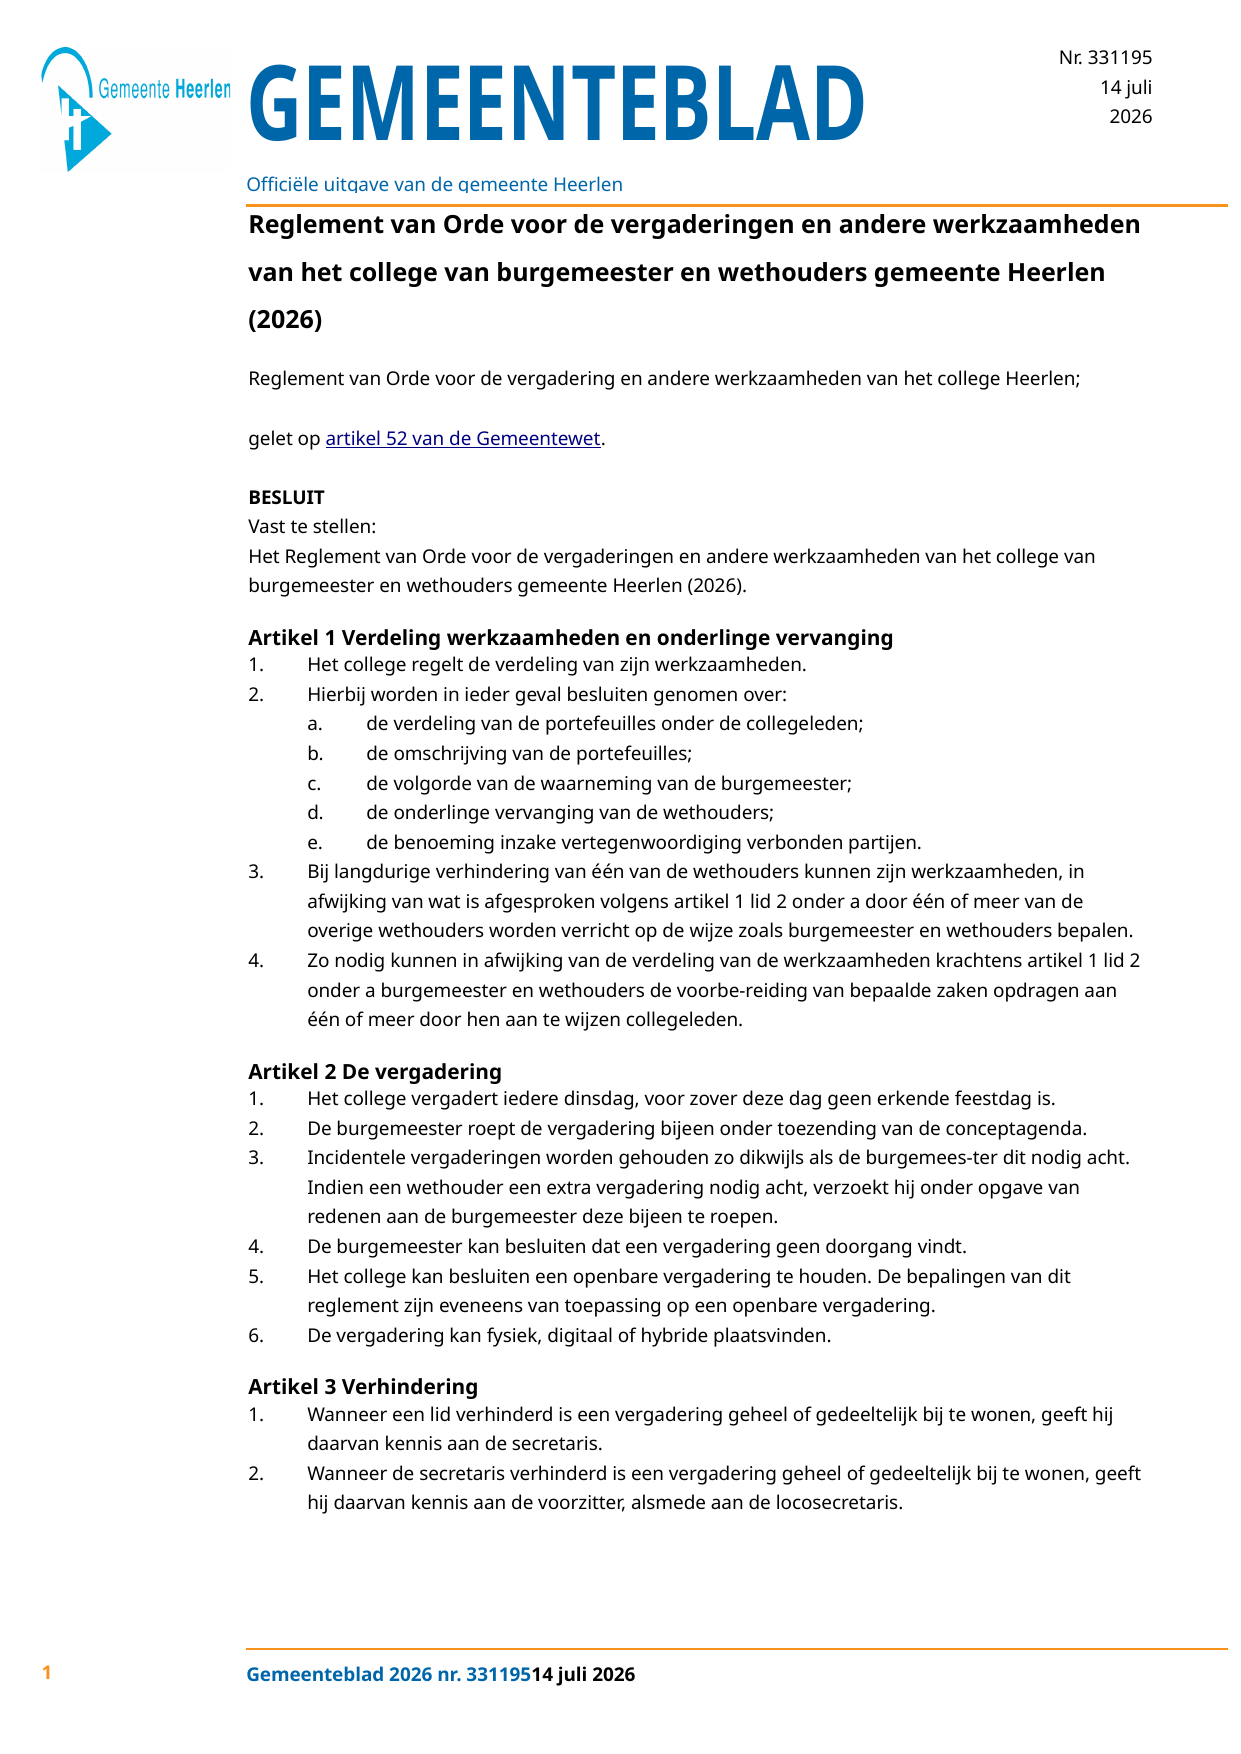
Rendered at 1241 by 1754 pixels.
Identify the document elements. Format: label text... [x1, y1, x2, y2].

picture [41, 47, 59, 70]
list Bij langdurige verhindering van één van de wethouders kunnen zijn werkzaamheden, in afwijking van wat is afgesproken volgens artikel 1 lid 2 onder a door één of meer van de overige wethouders worden verricht op de wijze zoals burgemeester en wethouders bepalen. [248, 858, 1152, 943]
list Zo nodig kunnen in afwijking van de verdeling van de werkzaamheden krachtens artikel 1 lid 2 onder a burgemeester en wethouders de voorbe-reiding van bepaalde zaken opdragen aan één of meer door hen aan te wijzen collegeleden. [248, 947, 1152, 1032]
text Artikel 3 Verhindering [248, 1372, 1152, 1401]
list De burgemeester roept de vergadering bijeen onder toezending van de conceptagenda. [248, 1115, 1152, 1141]
list Wanneer de secretaris verhinderd is een vergadering geheel of gedeeltelijk bij te wonen, geeft hij daarvan kennis aan de voorzitter, alsmede aan de locosecretaris. [248, 1460, 1152, 1515]
picture [41, 47, 231, 172]
list de verdeling van de portefeuilles onder de collegeleden; [307, 711, 1152, 736]
list de benoeming inzake vertegenwoordiging verbonden partijen. [307, 829, 1152, 855]
list Het college kan besluiten een openbare vergadering te houden. De bepalingen van dit reglement zijn eveneens van toepassing op een openbare vergadering. [248, 1263, 1152, 1318]
text Artikel 2 De vergadering [248, 1057, 1152, 1085]
list De vergadering kan fysiek, digitaal of hybride plaatsvinden. [248, 1322, 1152, 1348]
text Het Reglement van Orde voor de vergaderingen en andere werkzaamheden van het college van burgemeester en wethouders gemeente Heerlen (2026). [248, 543, 1152, 598]
list Het college vergadert iedere dinsdag, voor zover deze dag geen erkende feestdag is. [248, 1085, 1152, 1111]
list De burgemeester kan besluiten dat een vergadering geen doorgang vindt. [248, 1233, 1152, 1259]
text Artikel 1 Verdeling werkzaamheden en onderlinge vervanging [248, 623, 1152, 651]
text BESLUIT [248, 484, 1152, 509]
list de volgorde van de waarneming van de burgemeester; [307, 770, 1152, 796]
text Reglement van Orde voor de vergadering en andere werkzaamheden van het college Heerlen; [248, 366, 1152, 391]
list de onderlinge vervanging van de wethouders; [307, 799, 1152, 825]
list Hierbij worden in ieder geval besluiten genomen over: [248, 681, 1152, 707]
text Vast te stellen: [248, 513, 1152, 539]
list Incidentele vergaderingen worden gehouden zo dikwijls als de burgemees-ter dit nodig acht. Indien een wethouder een extra vergadering nodig acht, verzoekt hij onder opgave van redenen aan de burgemeester deze bijeen te roepen. [248, 1144, 1152, 1229]
list Het college regelt de verdeling van zijn werkzaamheden. [248, 651, 1152, 677]
text gelet op artikel 52 van de Gemeentewet. [248, 425, 1152, 450]
list de omschrijving van de portefeuilles; [307, 740, 1152, 766]
text Reglement van Orde voor de vergaderingen en andere werkzaamheden van het college van burgemeester en wethouders gemeente Heerlen (2026) [248, 207, 1152, 336]
list Wanneer een lid verhinderd is een vergadering geheel of gedeeltelijk bij te wonen, geeft hij daarvan kennis aan de secretaris. [248, 1401, 1152, 1456]
